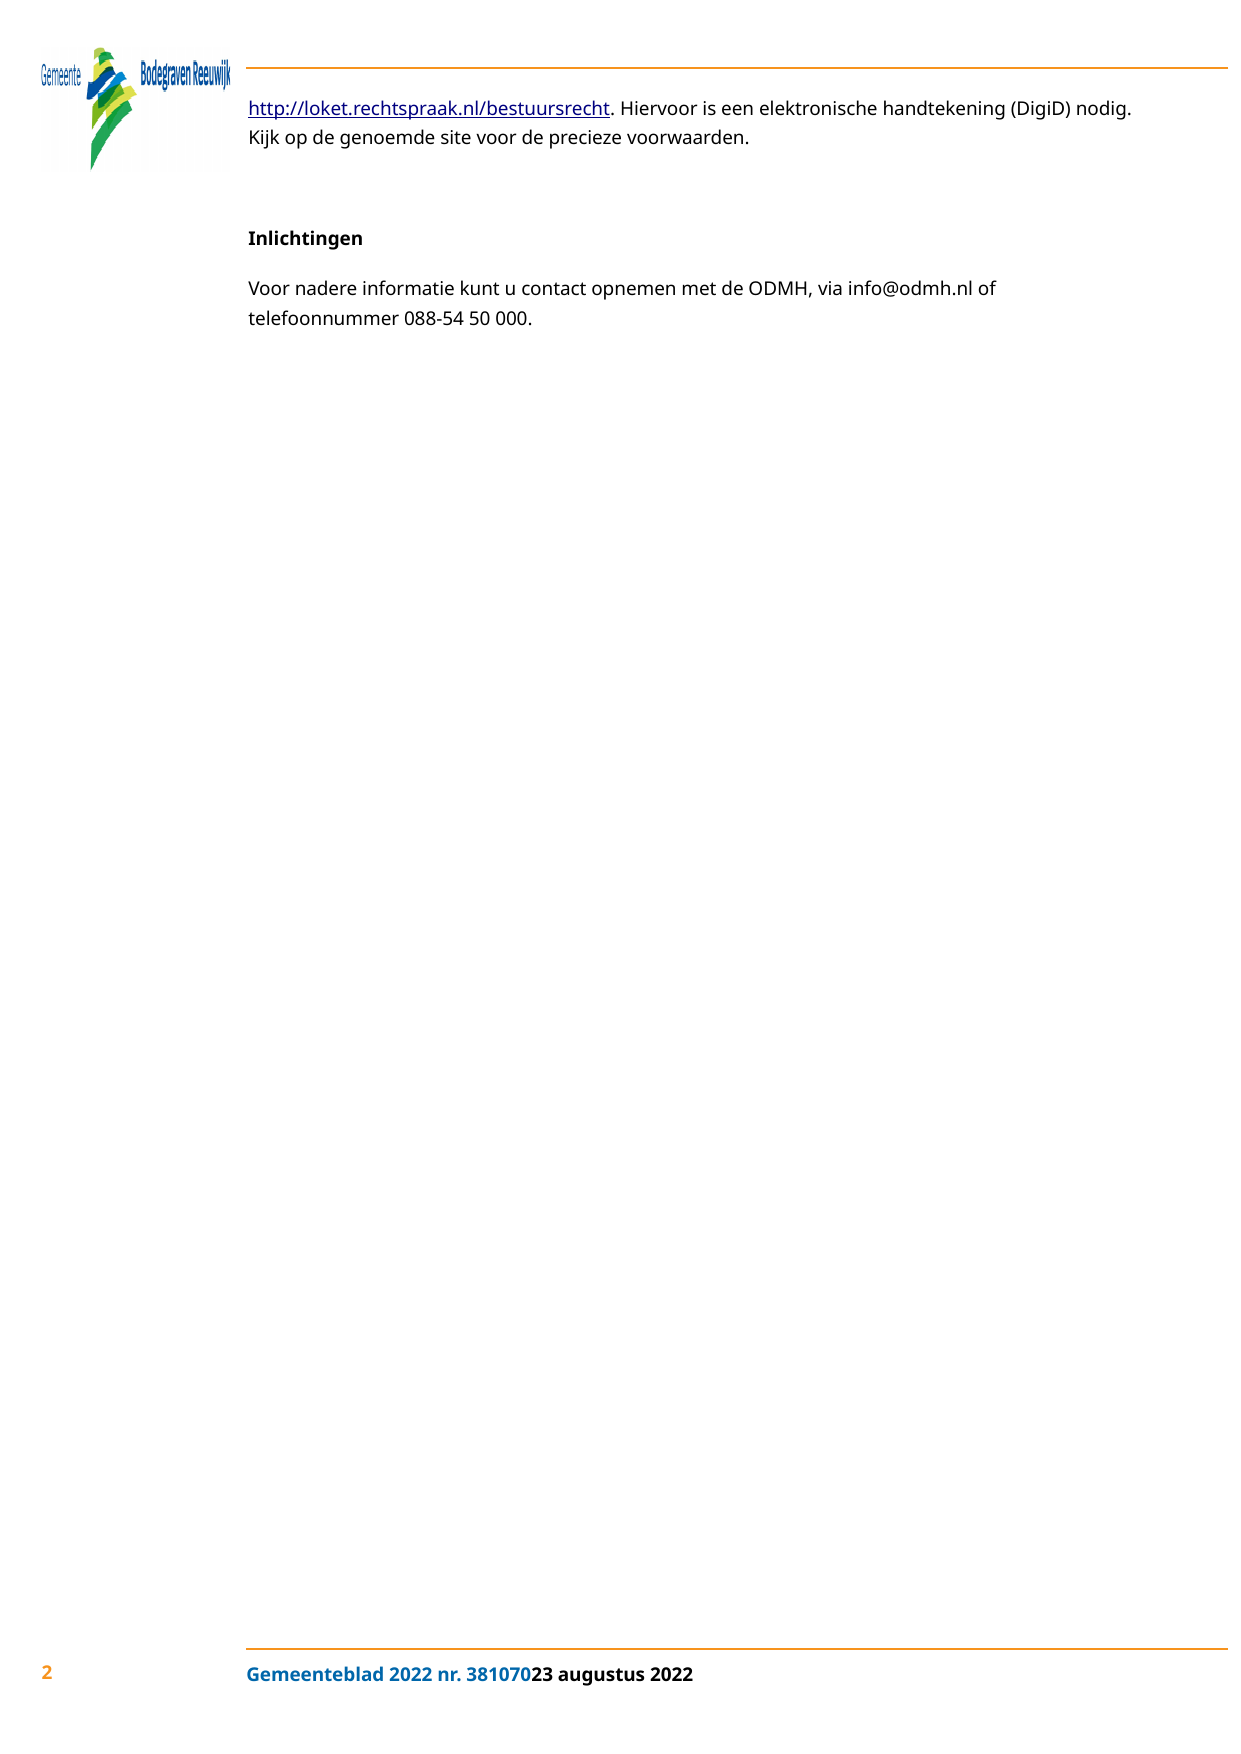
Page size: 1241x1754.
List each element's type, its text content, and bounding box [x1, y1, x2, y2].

picture [41, 47, 231, 172]
text Inlichtingen [248, 225, 1152, 251]
text http://loket.rechtspraak.nl/bestuursrecht. Hiervoor is een elektronische handtekening (DigiD) nodig. Kijk op de genoemde site voor de precieze voorwaarden. [248, 95, 1152, 150]
text Voor nadere informatie kunt u contact opnemen met de ODMH, via info@odmh.nl of telefoonnummer 088-54 50 000. [248, 276, 1152, 331]
